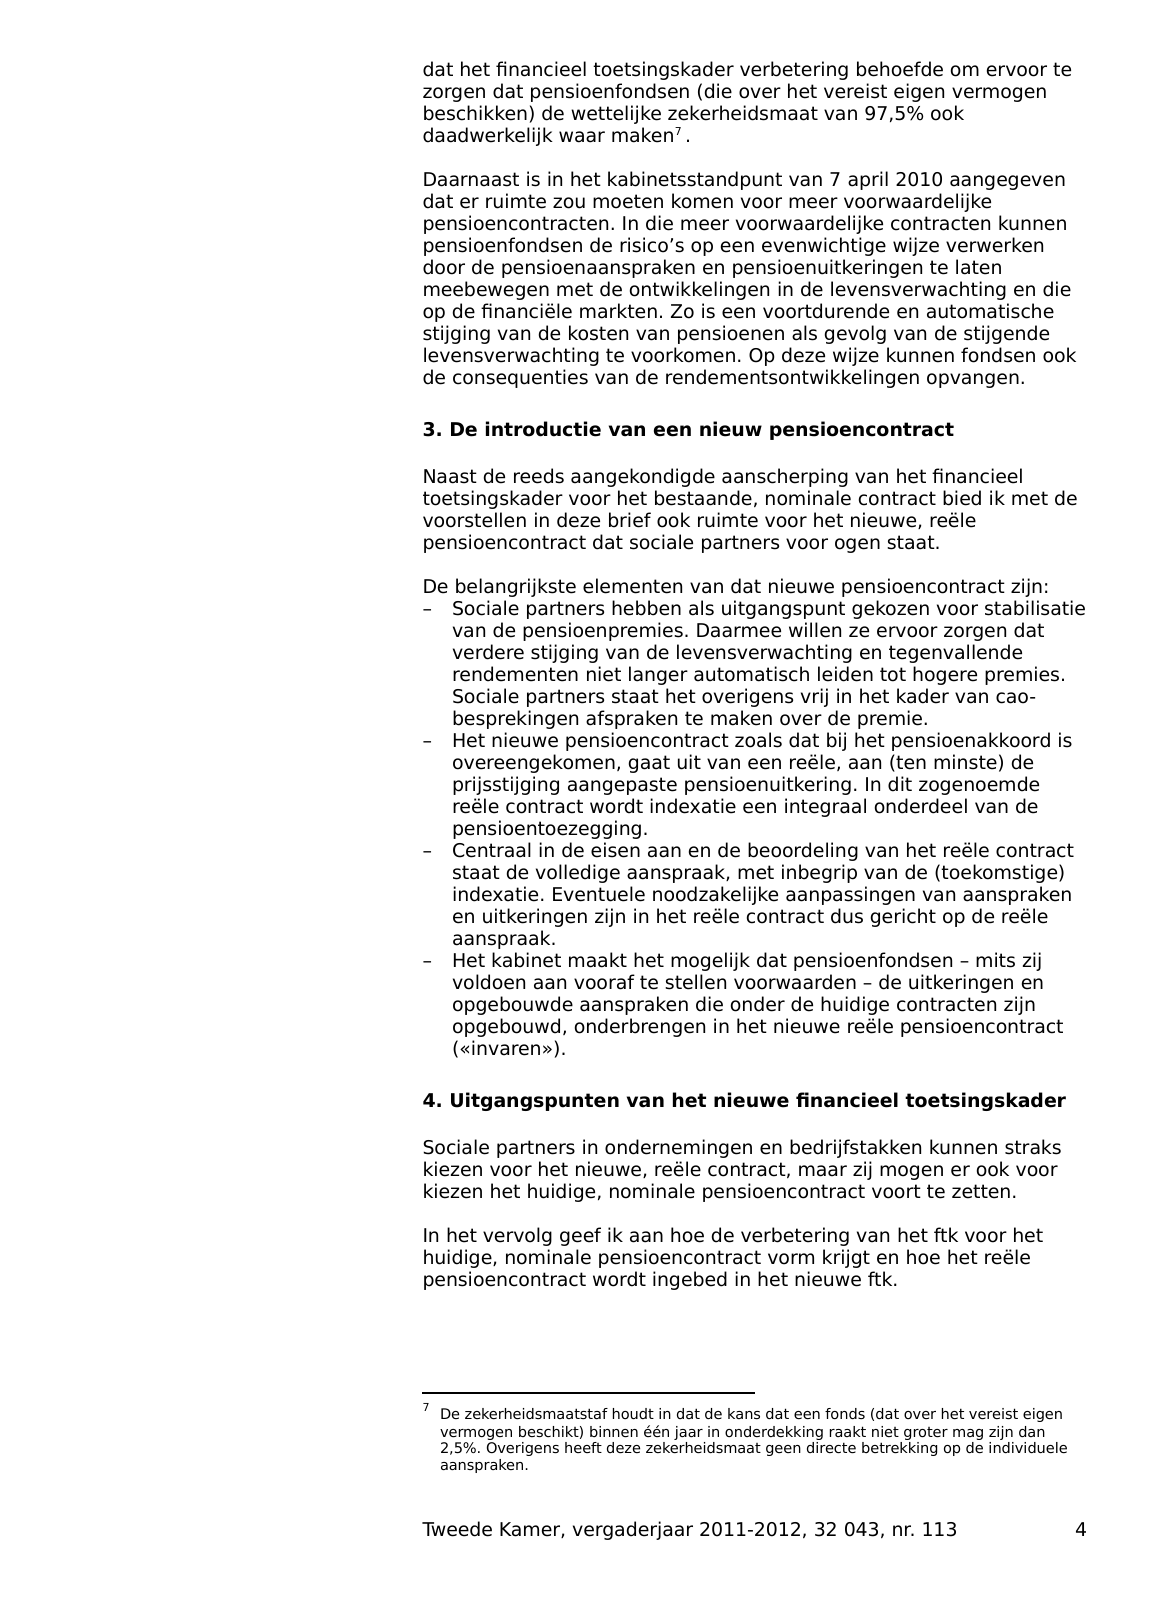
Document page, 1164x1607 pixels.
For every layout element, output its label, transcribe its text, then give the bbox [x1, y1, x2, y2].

text – Het kabinet maakt het mogelijk dat pensioenfondsen – mits zij voldoen aan vooraf te stellen voorwaarden – de uitkeringen en opgebouwde aanspraken die onder de huidige contracten zijn opgebouwd, onderbrengen in het nieuwe reële pensioencontract («invaren»). [422, 950, 1087, 1059]
text – Sociale partners hebben als uitgangspunt gekozen voor stabilisatie van de pensioenpremies. Daarmee willen ze ervoor zorgen dat verdere stijging van de levensverwachting en tegenvallende rendementen niet langer automatisch leiden tot hogere premies. Sociale partners staat het overigens vrij in het kader van cao-besprekingen afspraken te maken over de premie. [422, 598, 1087, 730]
text In het vervolg geef ik aan hoe de verbetering van het ftk voor het huidige, nominale pensioencontract vorm krijgt en hoe het reële pensioencontract wordt ingebed in het nieuwe ftk. [422, 1225, 1087, 1291]
text – Centraal in de eisen aan en de beoordeling van het reële contract staat de volledige aanspraak, met inbegrip van de (toekomstige) indexatie. Eventuele noodzakelijke aanpassingen van aanspraken en uitkeringen zijn in het reële contract dus gericht op de reële aanspraak. [422, 840, 1087, 950]
text De belangrijkste elementen van dat nieuwe pensioencontract zijn: [422, 576, 1087, 598]
text – Het nieuwe pensioencontract zoals dat bij het pensioenakkoord is overeengekomen, gaat uit van een reële, aan (ten minste) de prijsstijging aangepaste pensioenuitkering. In dit zogenoemde reële contract wordt indexatie een integraal onderdeel van de pensioentoezegging. [422, 730, 1087, 840]
text Naast de reeds aangekondigde aanscherping van het financieel toetsingskader voor het bestaande, nominale contract bied ik met de voorstellen in deze brief ook ruimte voor het nieuwe, reële pensioencontract dat sociale partners voor ogen staat. [422, 466, 1087, 554]
text Daarnaast is in het kabinetsstandpunt van 7 april 2010 aangegeven dat er ruimte zou moeten komen voor meer voorwaardelijke pensioencontracten. In die meer voorwaardelijke contracten kunnen pensioenfondsen de risico’s op een evenwichtige wijze verwerken door de pensioenaanspraken en pensioenuitkeringen te laten meebewegen met de ontwikkelingen in de levensverwachting en die op de financiële markten. Zo is een voortdurende en automatische stijging van de kosten van pensioenen als gevolg van de stijgende levensverwachting te voorkomen. Op deze wijze kunnen fondsen ook de consequenties van de rendementsontwikkelingen opvangen. [422, 169, 1087, 389]
text dat het financieel toetsingskader verbetering behoefde om ervoor te zorgen dat pensioenfondsen (die over het vereist eigen vermogen beschikken) de wettelijke zekerheidsmaat van 97,5% ook daadwerkelijk waar maken. [422, 59, 1087, 147]
text Sociale partners in ondernemingen en bedrijfstakken kunnen straks kiezen voor het nieuwe, reële contract, maar zij mogen er ook voor kiezen het huidige, nominale pensioencontract voort te zetten. [422, 1137, 1087, 1202]
subtitle 3. De introductie van een nieuw pensioencontract [422, 419, 1087, 441]
subtitle 4. Uitgangspunten van het nieuwe financieel toetsingskader [422, 1089, 1087, 1112]
text De zekerheidsmaatstaf houdt in dat de kans dat een fonds (dat over het vereist eigen vermogen beschikt) binnen één jaar in onderdekking raakt niet groter mag zijn dan 2,5%. Overigens heeft deze zekerheidsmaat geen directe betrekking op de individuele aanspraken. [422, 1402, 1087, 1474]
